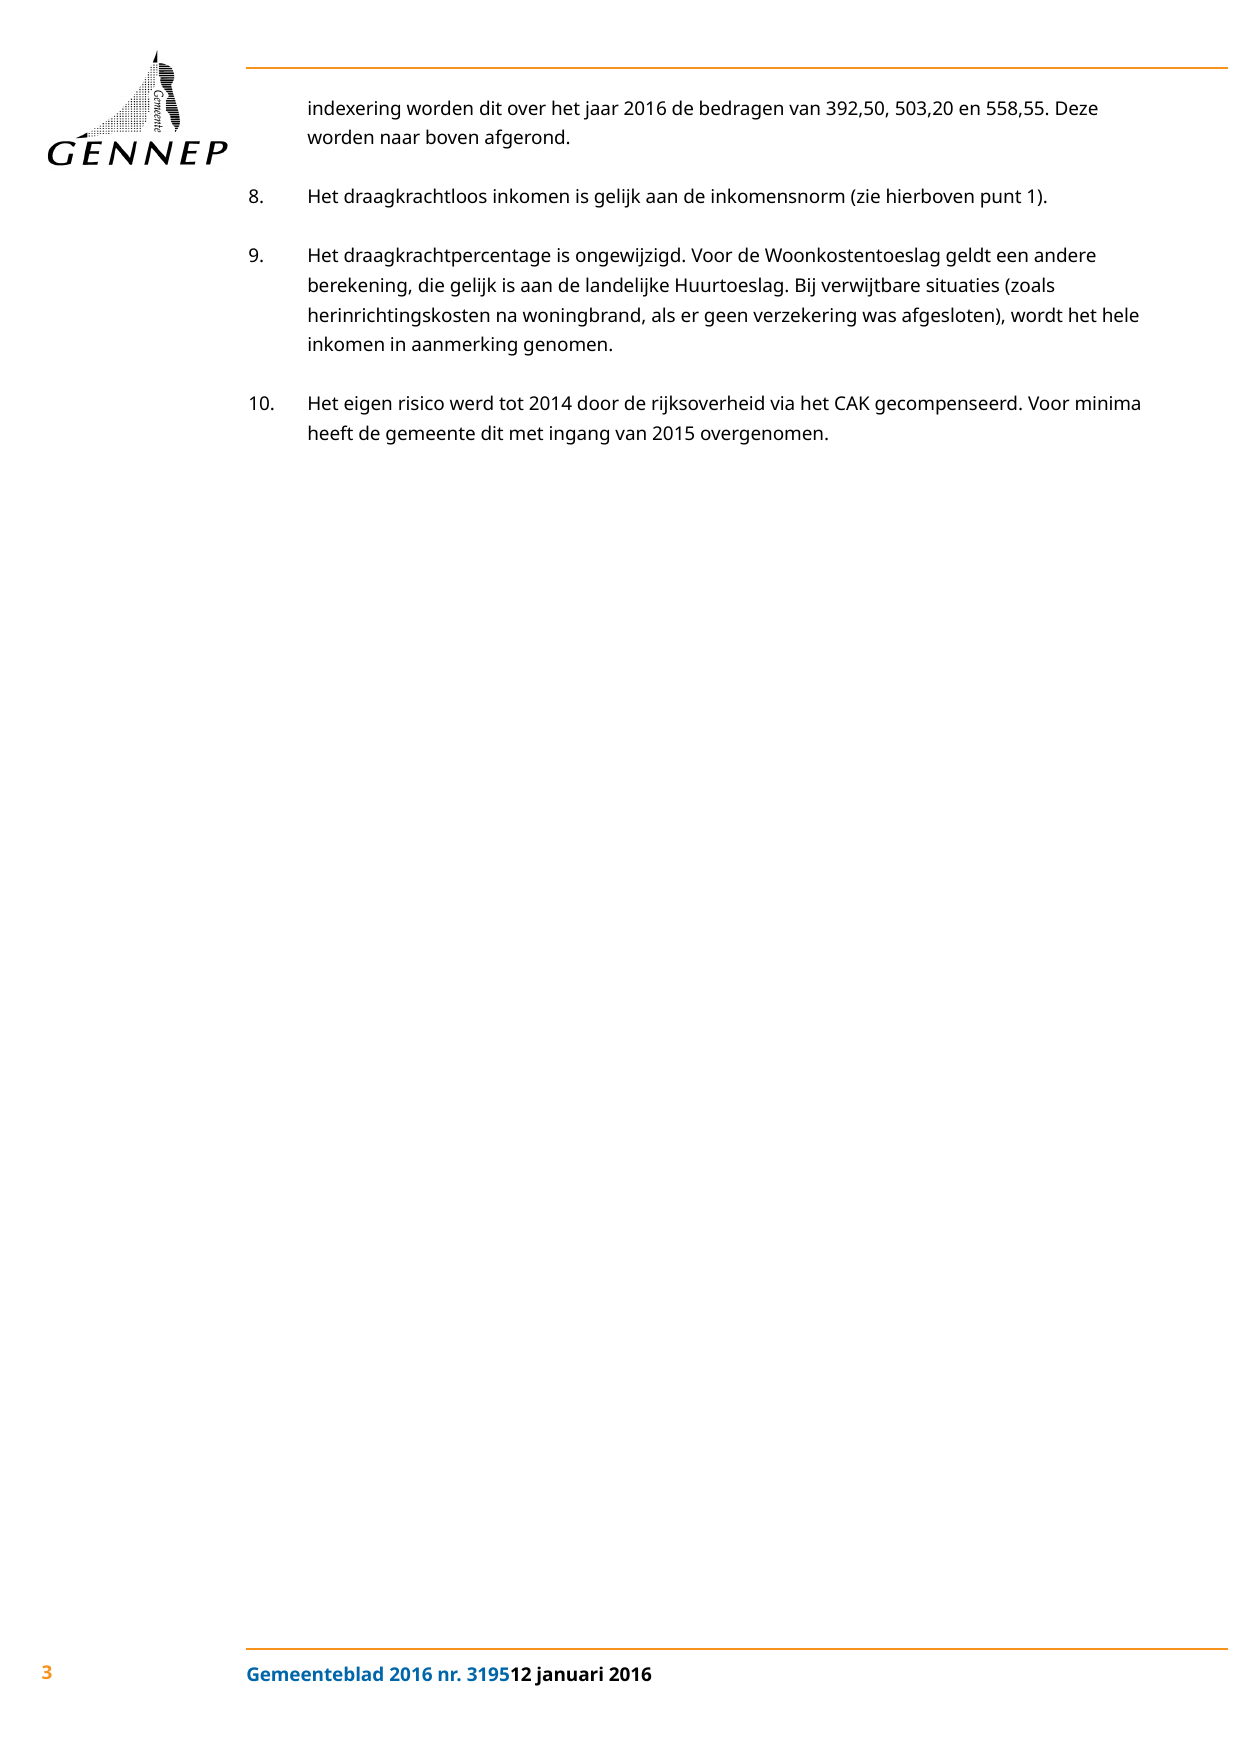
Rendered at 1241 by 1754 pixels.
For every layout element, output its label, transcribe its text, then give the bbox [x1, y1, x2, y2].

list Het eigen risico werd tot 2014 door de rijksoverheid via het CAK gecompenseerd. Voor minima heeft de gemeente dit met ingang van 2015 overgenomen. [248, 391, 1152, 446]
list Het draagkrachtloos inkomen is gelijk aan de inkomensnorm (zie hierboven punt 1). [248, 183, 1152, 209]
list Het draagkrachtpercentage is ongewijzigd. Voor de Woonkostentoeslag geldt een andere berekening, die gelijk is aan de landelijke Huurtoeslag. Bij verwijtbare situaties (zoals herinrichtingskosten na woningbrand, als er geen verzekering was afgesloten), wordt het hele inkomen in aanmerking genomen. [248, 243, 1152, 357]
picture [41, 47, 231, 172]
list indexering worden dit over het jaar 2016 de bedragen van 392,50, 503,20 en 558,55. Deze worden naar boven afgerond. [248, 95, 1152, 150]
